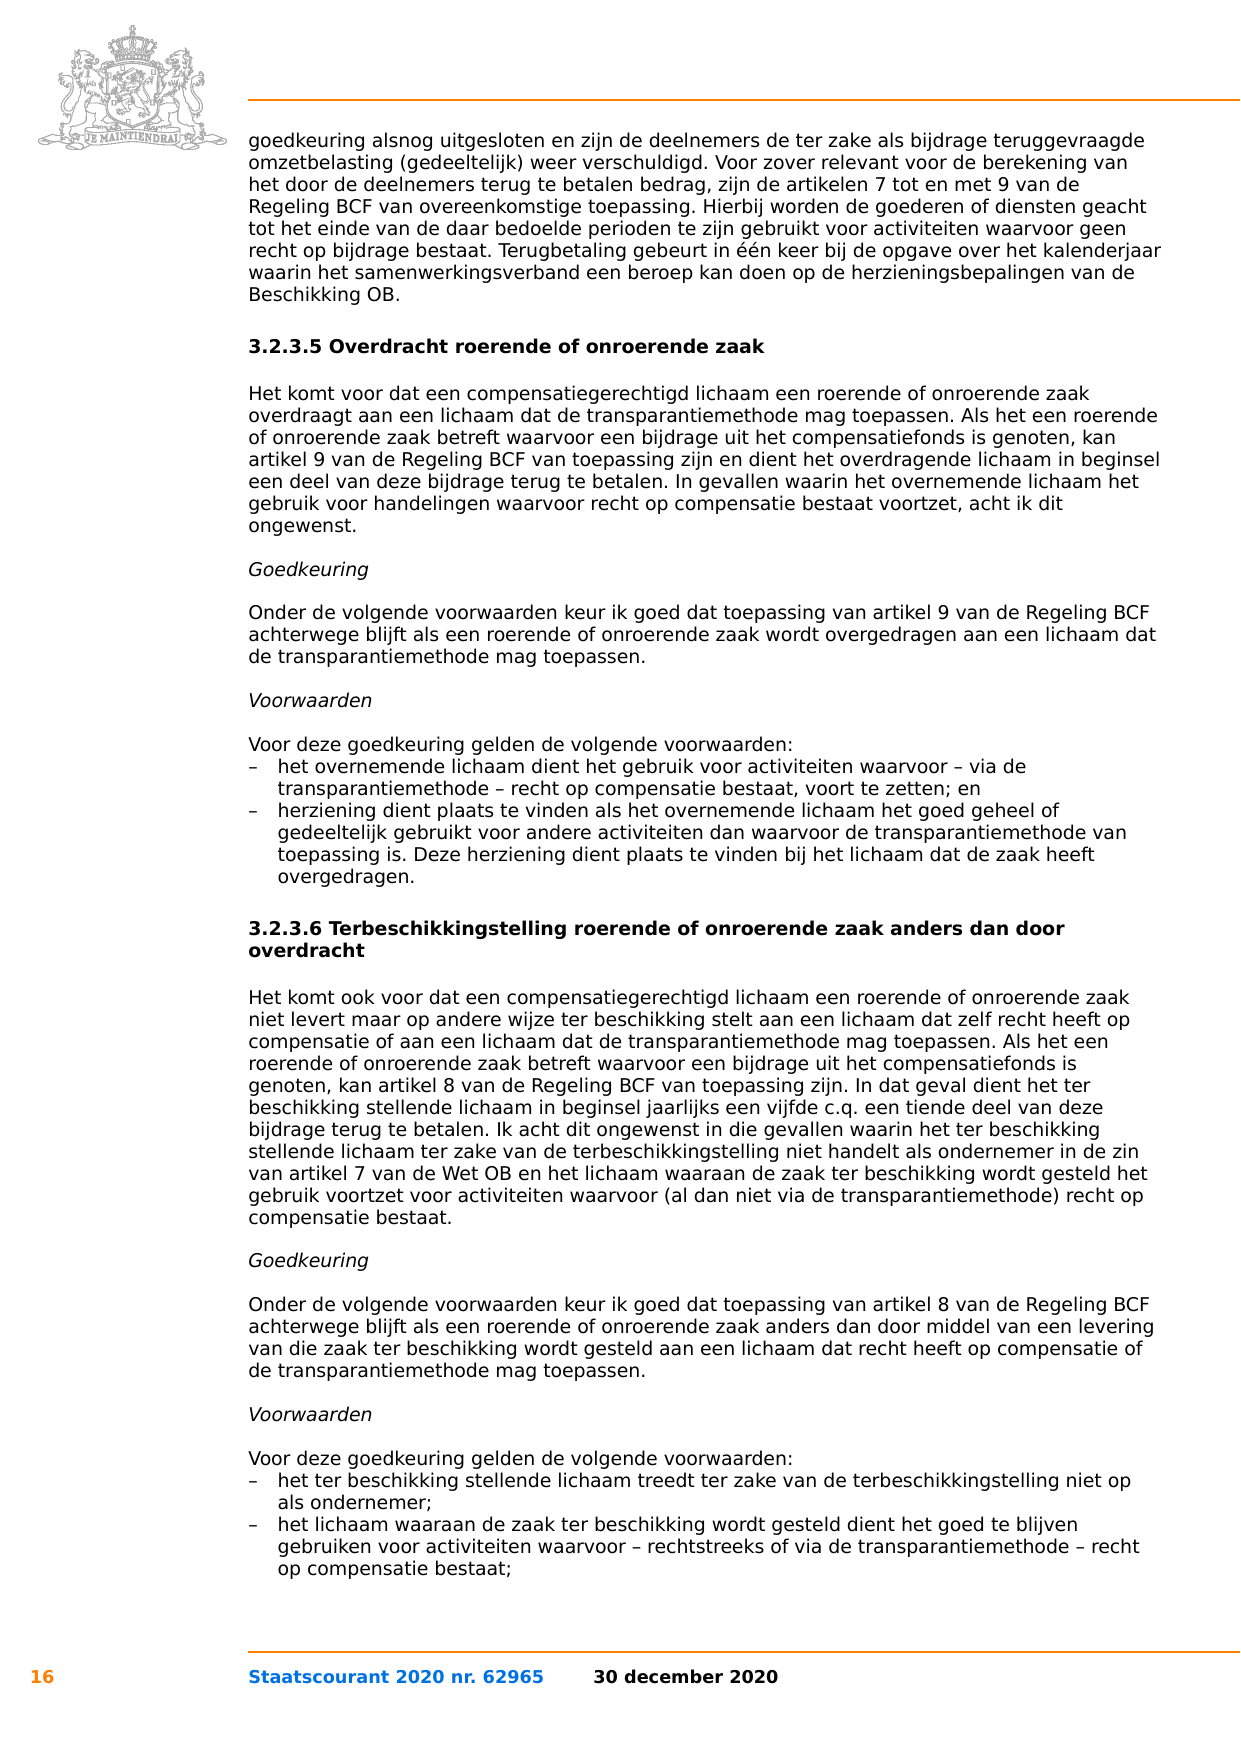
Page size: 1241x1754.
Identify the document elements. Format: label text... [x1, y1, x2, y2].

subtitle Goedkeuring [248, 558, 1163, 580]
subtitle 3.2.3.6 Terbeschikkingstelling roerende of onroerende zaak anders dan door overdracht [248, 918, 1163, 962]
text Onder de volgende voorwaarden keur ik goed dat toepassing van artikel 9 van de Regeling BCF achterwege blijft als een roerende of onroerende zaak wordt overgedragen aan een lichaam dat de transparantiemethode mag toepassen. [248, 602, 1163, 668]
text Het komt ook voor dat een compensatiegerechtigd lichaam een roerende of onroerende zaak niet levert maar op andere wijze ter beschikking stelt aan een lichaam dat zelf recht heeft op compensatie of aan een lichaam dat de transparantiemethode mag toepassen. Als het een roerende of onroerende zaak betreft waarvoor een bijdrage uit het compensatiefonds is genoten, kan artikel 8 van de Regeling BCF van toepassing zijn. In dat geval dient het ter beschikking stellende lichaam in beginsel jaarlijks een vijfde c.q. een tiende deel van deze bijdrage terug te betalen. Ik acht dit ongewenst in die gevallen waarin het ter beschikking stellende lichaam ter zake van de terbeschikkingstelling niet handelt als ondernemer in de zin van artikel 7 van de Wet OB en het lichaam waaraan de zaak ter beschikking wordt gesteld het gebruik voortzet voor activiteiten waarvoor (al dan niet via de transparantiemethode) recht op compensatie bestaat. [248, 987, 1163, 1228]
text – het ter beschikking stellende lichaam treedt ter zake van de terbeschikkingstelling niet op als ondernemer; [248, 1470, 1163, 1514]
subtitle Voorwaarden [248, 690, 1163, 712]
text – het lichaam waaraan de zaak ter beschikking wordt gesteld dient het goed te blijven gebruiken voor activiteiten waarvoor – rechtstreeks of via de transparantiemethode – recht op compensatie bestaat; [248, 1514, 1163, 1580]
text – herziening dient plaats te vinden als het overnemende lichaam het goed geheel of gedeeltelijk gebruikt voor andere activiteiten dan waarvoor de transparantiemethode van toepassing is. Deze herziening dient plaats te vinden bij het lichaam dat de zaak heeft overgedragen. [248, 800, 1163, 888]
text Onder de volgende voorwaarden keur ik goed dat toepassing van artikel 8 van de Regeling BCF achterwege blijft als een roerende of onroerende zaak anders dan door middel van een levering van die zaak ter beschikking wordt gesteld aan een lichaam dat recht heeft op compensatie of de transparantiemethode mag toepassen. [248, 1294, 1163, 1382]
text Het komt voor dat een compensatiegerechtigd lichaam een roerende of onroerende zaak overdraagt aan een lichaam dat de transparantiemethode mag toepassen. Als het een roerende of onroerende zaak betreft waarvoor een bijdrage uit het compensatiefonds is genoten, kan artikel 9 van de Regeling BCF van toepassing zijn en dient het overdragende lichaam in beginsel een deel van deze bijdrage terug te betalen. In gevallen waarin het overnemende lichaam het gebruik voor handelingen waarvoor recht op compensatie bestaat voortzet, acht ik dit ongewenst. [248, 383, 1163, 537]
text Voor deze goedkeuring gelden de volgende voorwaarden: [248, 1448, 1163, 1470]
subtitle 3.2.3.5 Overdracht roerende of onroerende zaak [248, 336, 1163, 358]
text Voor deze goedkeuring gelden de volgende voorwaarden: [248, 734, 1163, 756]
subtitle Goedkeuring [248, 1250, 1163, 1272]
picture [38, 25, 227, 150]
text – het overnemende lichaam dient het gebruik voor activiteiten waarvoor – via de transparantiemethode – recht op compensatie bestaat, voort te zetten; en [248, 756, 1163, 800]
text Voorwaarden [248, 1404, 1163, 1426]
text goedkeuring alsnog uitgesloten en zijn de deelnemers de ter zake als bijdrage teruggevraagde omzetbelasting (gedeeltelijk) weer verschuldigd. Voor zover relevant voor de berekening van het door de deelnemers terug te betalen bedrag, zijn de artikelen 7 tot en met 9 van de Regeling BCF van overeenkomstige toepassing. Hierbij worden de goederen of diensten geacht tot het einde van de daar bedoelde perioden te zijn gebruikt voor activiteiten waarvoor geen recht op bijdrage bestaat. Terugbetaling gebeurt in één keer bij de opgave over het kalenderjaar waarin het samenwerkingsverband een beroep kan doen op de herzieningsbepalingen van de Beschikking OB. [248, 130, 1163, 306]
